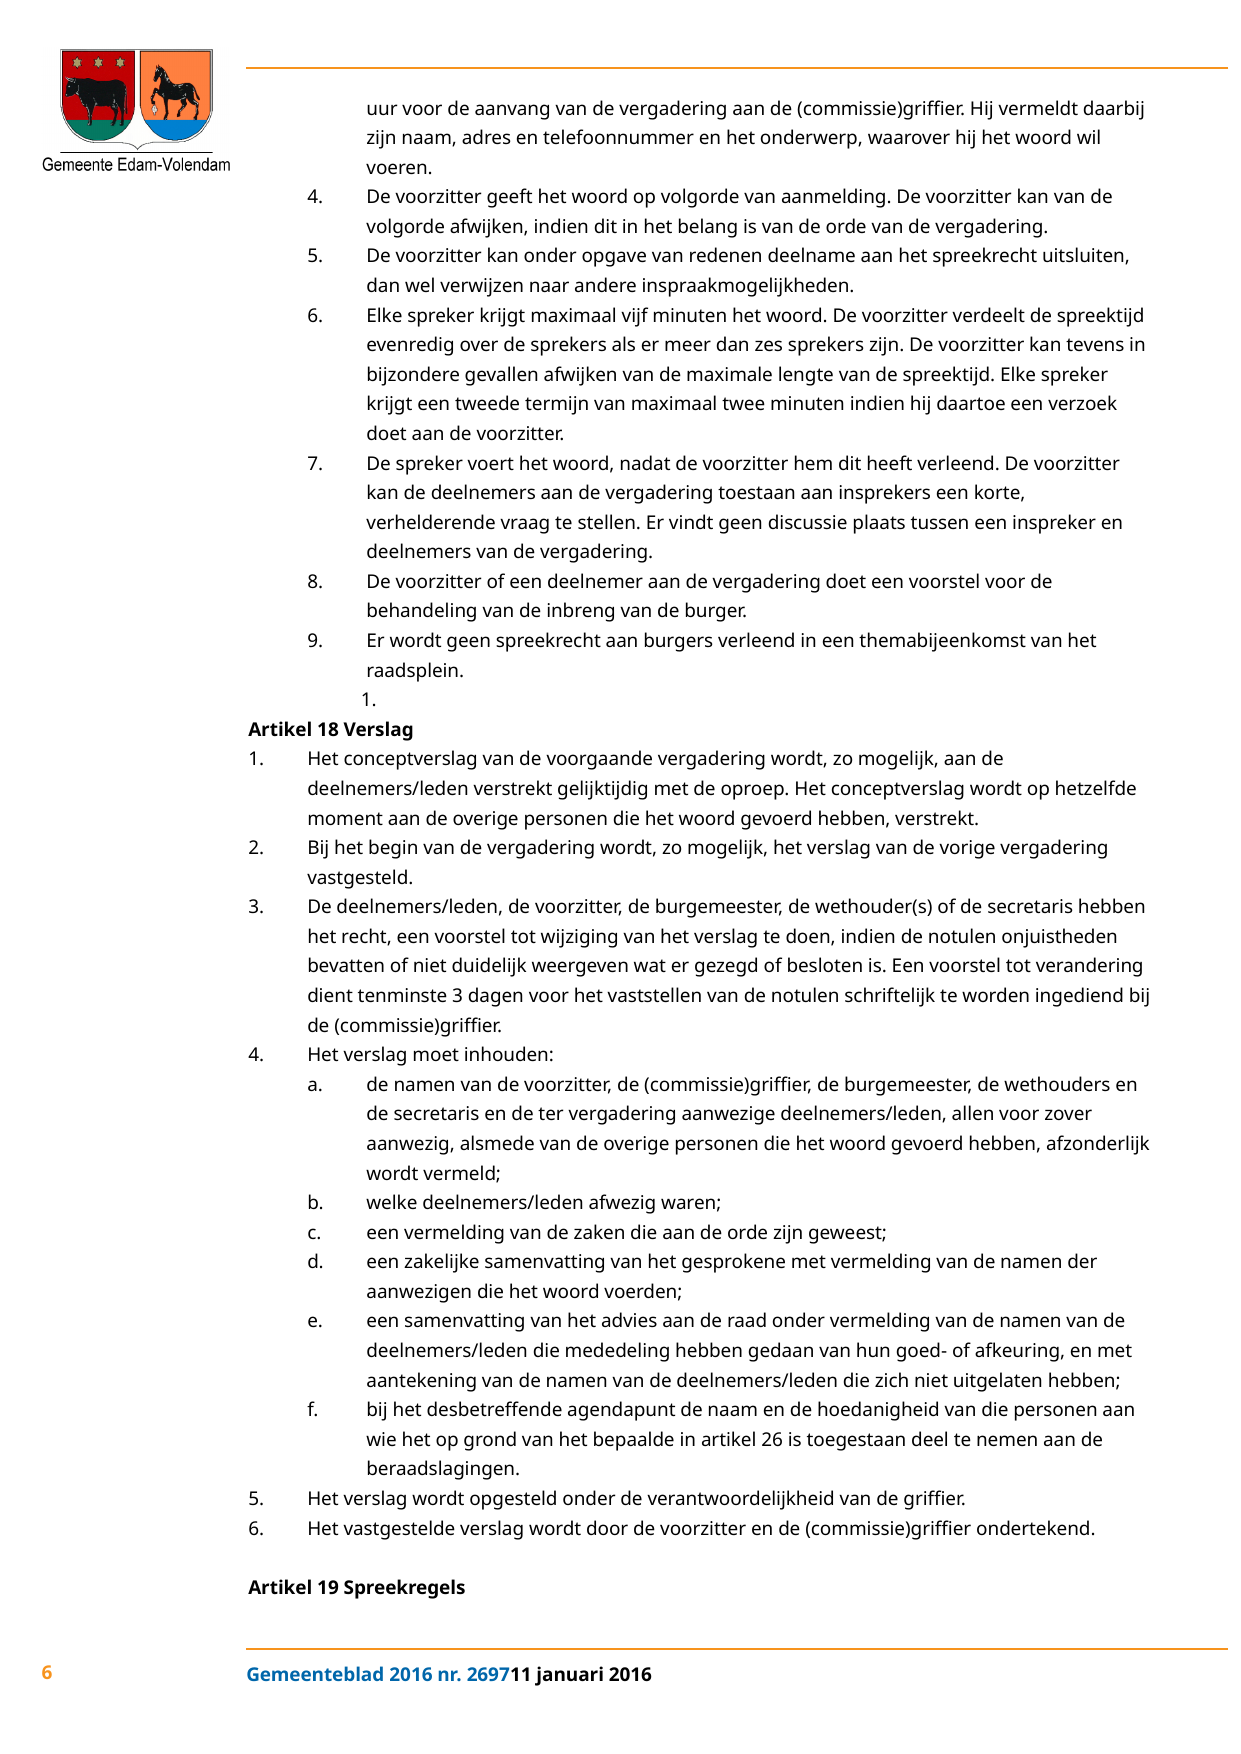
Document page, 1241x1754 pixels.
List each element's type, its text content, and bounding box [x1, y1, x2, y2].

list De voorzitter of een deelnemer aan de vergadering doet een voorstel voor de behandeling van de inbreng van de burger. [307, 568, 1152, 623]
text Artikel 18 Verslag [248, 716, 1152, 742]
list uur voor de aanvang van de vergadering aan de (commissie)griffier. Hij vermeldt daarbij zijn naam, adres en telefoonnummer en het onderwerp, waarover hij het woord wil voeren. [307, 95, 1152, 180]
text Artikel 19 Spreekregels [248, 1574, 1152, 1600]
list Elke spreker krijgt maximaal vijf minuten het woord. De voorzitter verdeelt de spreektijd evenredig over de sprekers als er meer dan zes sprekers zijn. De voorzitter kan tevens in bijzondere gevallen afwijken van de maximale lengte van de spreektijd. Elke spreker krijgt een tweede termijn van maximaal twee minuten indien hij daartoe een verzoek doet aan de voorzitter. [307, 302, 1152, 446]
list welke deelnemers/leden afwezig waren; [307, 1189, 1152, 1215]
list bij het desbetreffende agendapunt de naam en de hoedanigheid van die personen aan wie het op grond van het bepaalde in artikel 26 is toegestaan deel te nemen aan de beraadslagingen. [307, 1396, 1152, 1481]
list De voorzitter geeft het woord op volgorde van aanmelding. De voorzitter kan van de volgorde afwijken, indien dit in het belang is van de orde van de vergadering. [307, 183, 1152, 239]
list De deelnemers/leden, de voorzitter, de burgemeester, de wethouder(s) of de secretaris hebben het recht, een voorstel tot wijziging van het verslag te doen, indien de notulen onjuistheden bevatten of niet duidelijk weergeven wat er gezegd of besloten is. Een voorstel tot verandering dient tenminste 3 dagen voor het vaststellen van de notulen schriftelijk te worden ingediend bij de (commissie)griffier. [248, 893, 1152, 1038]
list Het conceptverslag van de voorgaande vergadering wordt, zo mogelijk, aan de deelnemers/leden verstrekt gelijktijdig met de oproep. Het conceptverslag wordt op hetzelfde moment aan de overige personen die het woord gevoerd hebben, verstrekt. [248, 746, 1152, 831]
list Het vastgestelde verslag wordt door de voorzitter en de (commissie)griffier ondertekend. [248, 1515, 1152, 1541]
list een vermelding van de zaken die aan de orde zijn geweest; [307, 1219, 1152, 1245]
list Er wordt geen spreekrecht aan burgers verleend in een themabijeenkomst van het raadsplein. [307, 627, 1152, 683]
list Bij het begin van de vergadering wordt, zo mogelijk, het verslag van de vorige vergadering vastgesteld. [248, 834, 1152, 890]
list De spreker voert het woord, nadat de voorzitter hem dit heeft verleend. De voorzitter kan de deelnemers aan de vergadering toestaan aan insprekers een korte, verhelderende vraag te stellen. Er vindt geen discussie plaats tussen een inspreker en deelnemers van de vergadering. [307, 450, 1152, 564]
list Het verslag moet inhouden: [248, 1041, 1152, 1067]
list Het verslag wordt opgesteld onder de verantwoordelijkheid van de griffier. [248, 1485, 1152, 1511]
list de namen van de voorzitter, de (commissie)griffier, de burgemeester, de wethouders en de secretaris en de ter vergadering aanwezige deelnemers/leden, allen voor zover aanwezig, alsmede van de overige personen die het woord gevoerd hebben, afzonderlijk wordt vermeld; [307, 1071, 1152, 1186]
list een samenvatting van het advies aan de raad onder vermelding van de namen van de deelnemers/leden die mededeling hebben gedaan van hun goed- of afkeuring, en met aantekening van de namen van de deelnemers/leden die zich niet uitgelaten hebben; [307, 1308, 1152, 1393]
picture [41, 47, 231, 172]
list De voorzitter kan onder opgave van redenen deelname aan het spreekrecht uitsluiten, dan wel verwijzen naar andere inspraakmogelijkheden. [307, 243, 1152, 298]
list een zakelijke samenvatting van het gesprokene met vermelding van de namen der aanwezigen die het woord voerden; [307, 1248, 1152, 1304]
